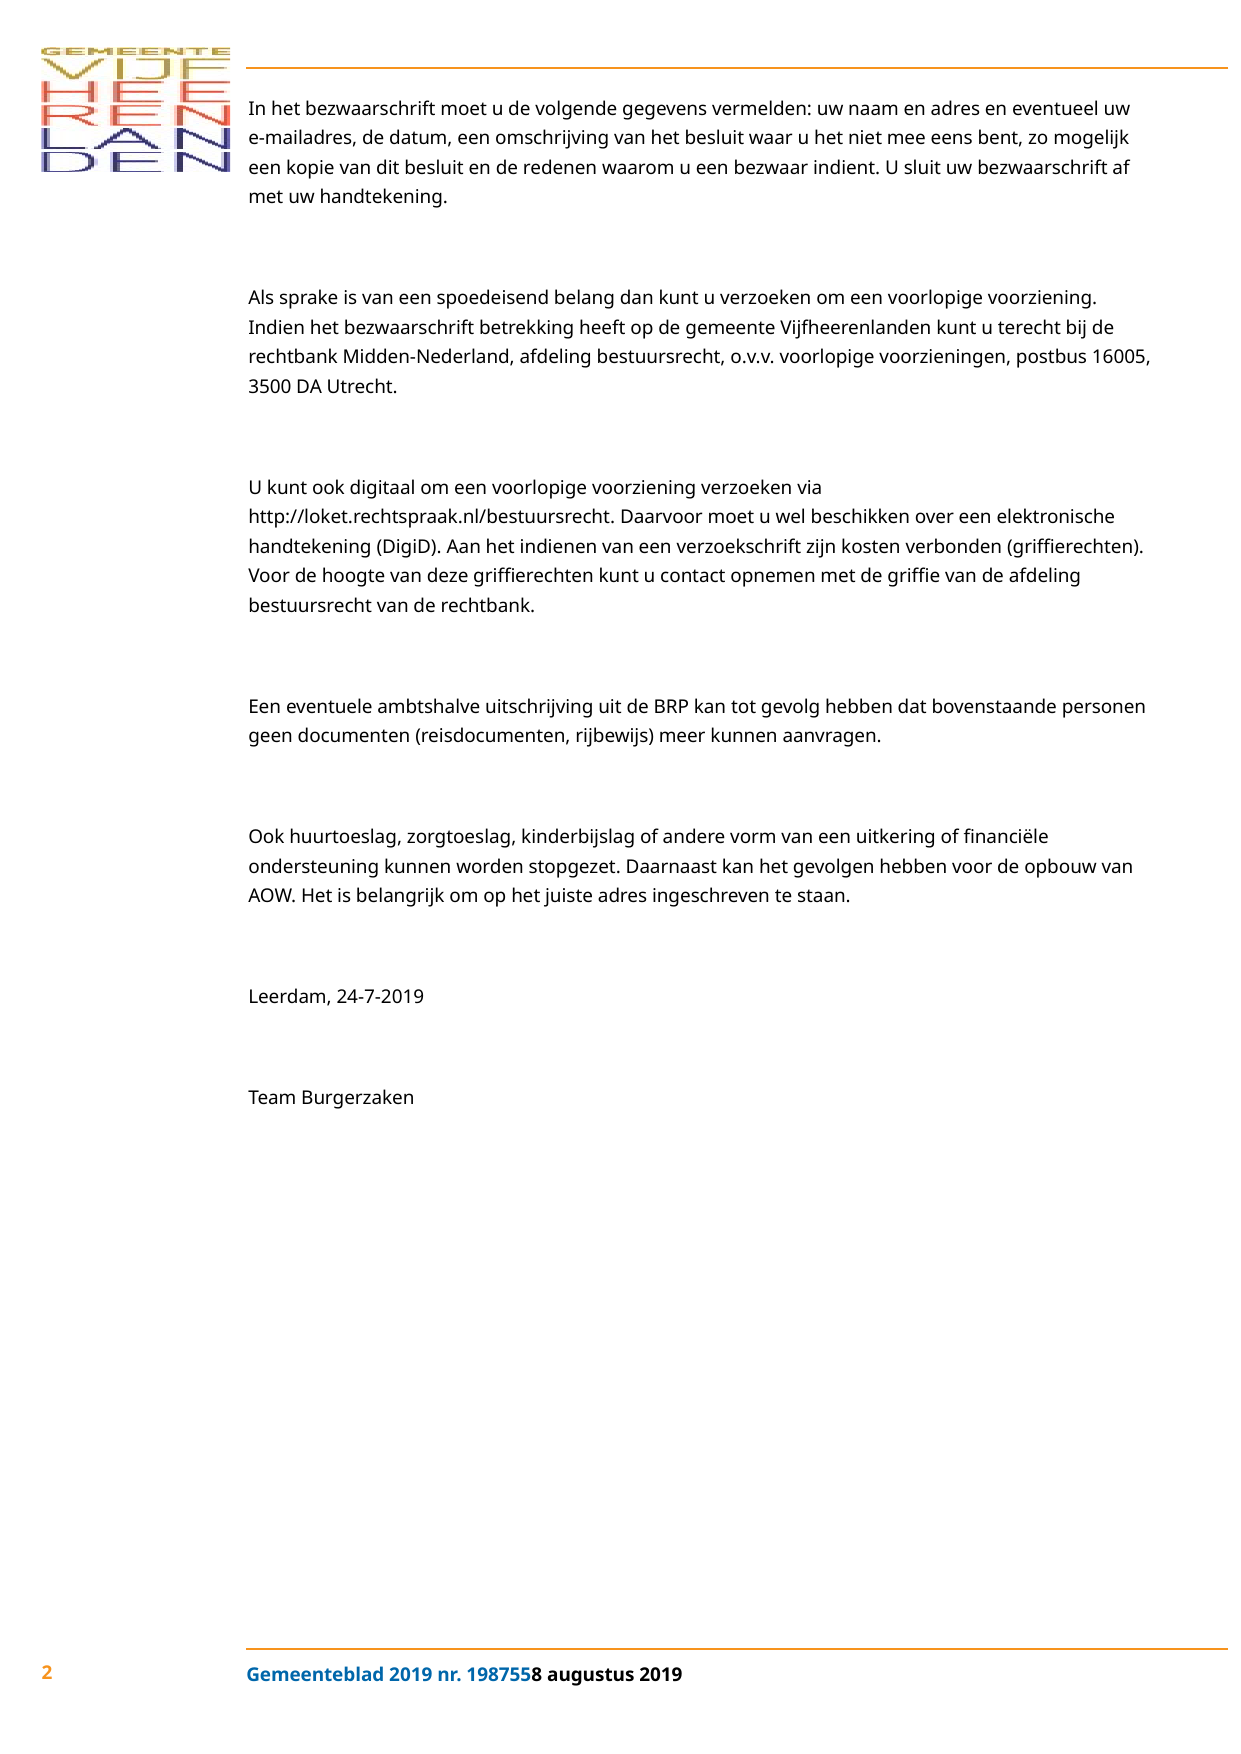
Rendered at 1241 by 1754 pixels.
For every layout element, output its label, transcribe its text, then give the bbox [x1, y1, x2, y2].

text Als sprake is van een spoedeisend belang dan kunt u verzoeken om een voorlopige voorziening. Indien het bezwaarschrift betrekking heeft op de gemeente Vijfheerenlanden kunt u terecht bij de rechtbank Midden-Nederland, afdeling bestuursrecht, o.v.v. voorlopige voorzieningen, postbus 16005, 3500 DA Utrecht. [248, 284, 1152, 399]
text Team Burgerzaken [248, 1084, 1152, 1110]
text In het bezwaarschrift moet u de volgende gegevens vermelden: uw naam en adres en eventueel uw e-mailadres, de datum, een omschrijving van het besluit waar u het niet mee eens bent, zo mogelijk een kopie van dit besluit en de redenen waarom u een bezwaar indient. U sluit uw bezwaarschrift af met uw handtekening. [248, 95, 1152, 209]
text Ook huurtoeslag, zorgtoeslag, kinderbijslag of andere vorm van een uitkering of financiële ondersteuning kunnen worden stopgezet. Daarnaast kan het gevolgen hebben voor de opbouw van AOW. Het is belangrijk om op het juiste adres ingeschreven te staan. [248, 823, 1152, 908]
picture [41, 47, 231, 172]
text U kunt ook digitaal om een voorlopige voorziening verzoeken via http://loket.rechtspraak.nl/bestuursrecht. Daarvoor moet u wel beschikken over een elektronische handtekening (DigiD). Aan het indienen van een verzoekschrift zijn kosten verbonden (griffierechten). Voor de hoogte van deze griffierechten kunt u contact opnemen met de griffie van de afdeling bestuursrecht van de rechtbank. [248, 474, 1152, 618]
text Leerdam, 24-7-2019 [248, 983, 1152, 1009]
text Een eventuele ambtshalve uitschrijving uit de BRP kan tot gevolg hebben dat bovenstaande personen geen documenten (reisdocumenten, rijbewijs) meer kunnen aanvragen. [248, 693, 1152, 748]
